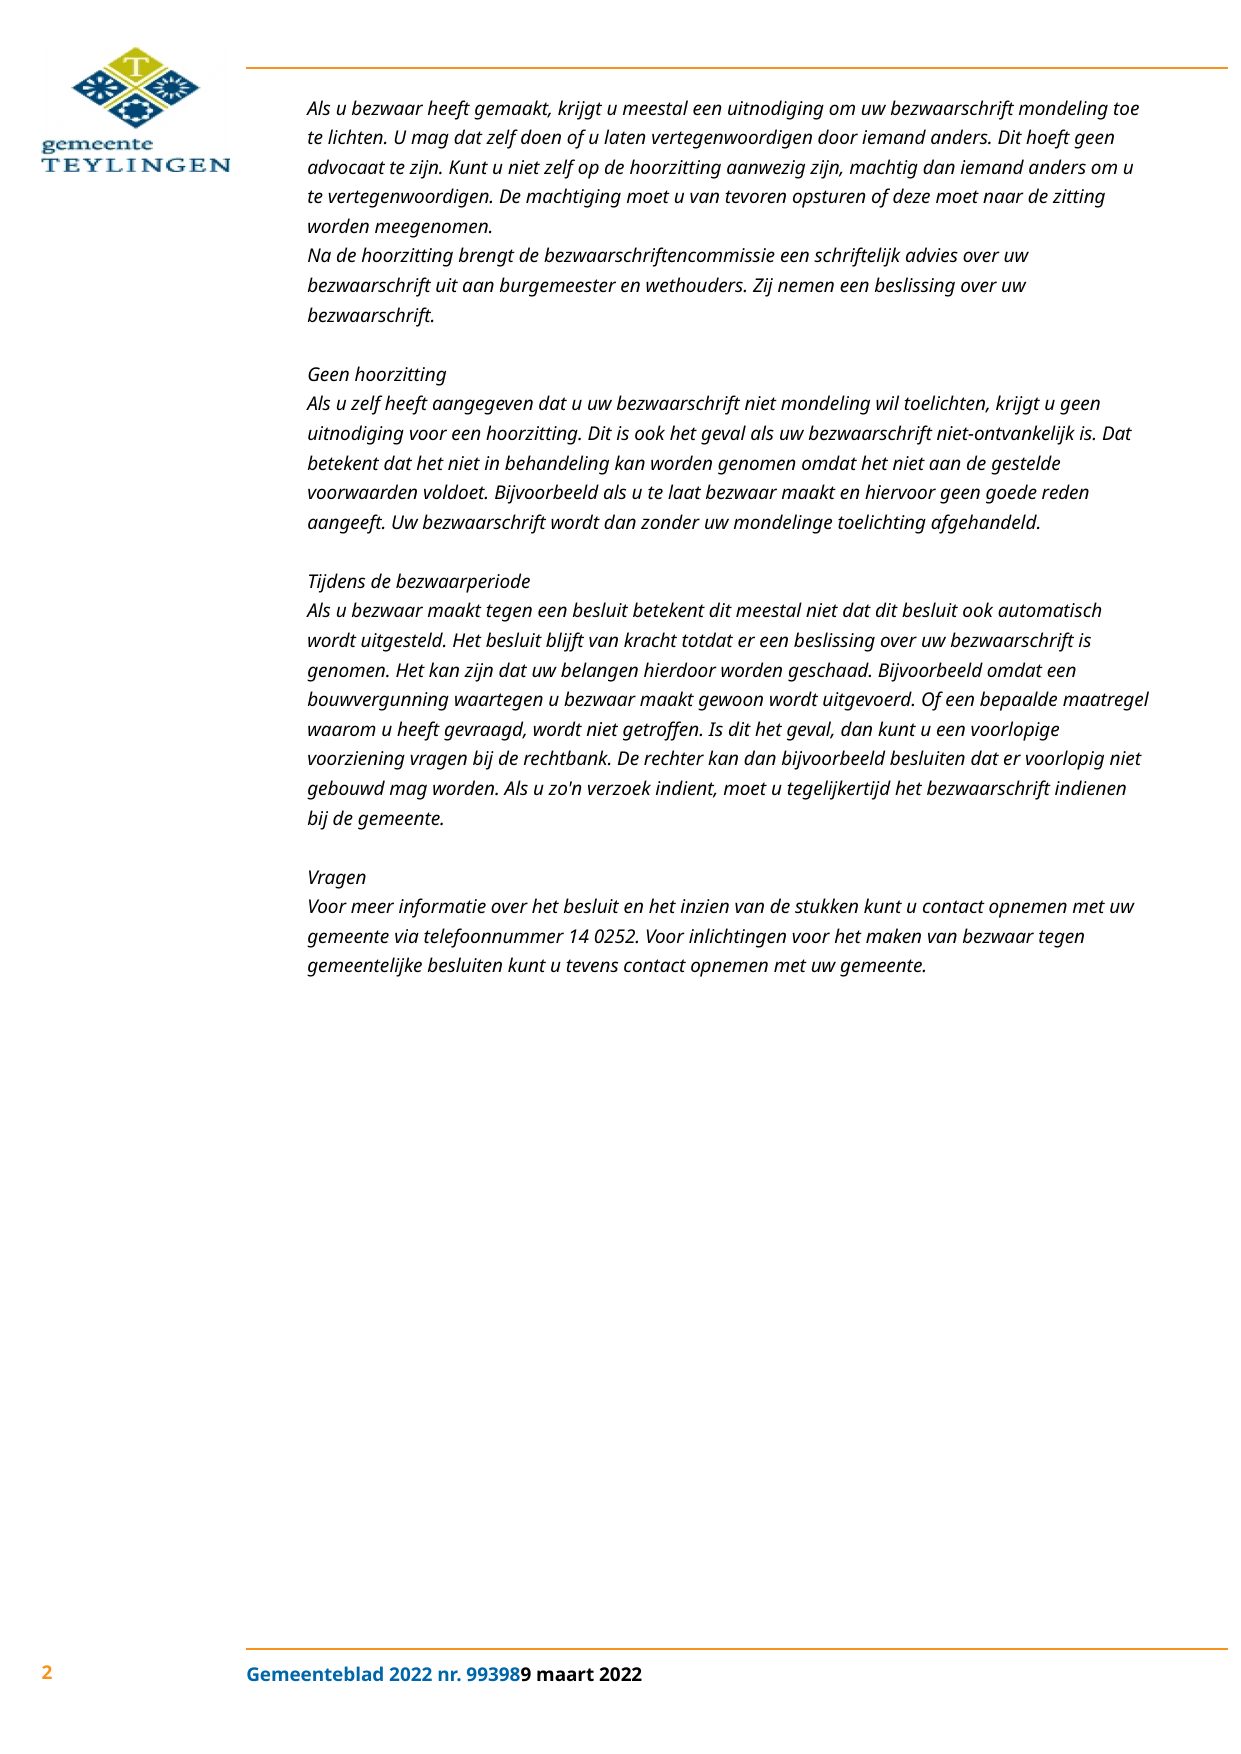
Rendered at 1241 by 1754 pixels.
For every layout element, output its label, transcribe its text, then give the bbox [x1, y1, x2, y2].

list Vragen [248, 864, 1152, 890]
list Voor meer informatie over het besluit en het inzien van de stukken kunt u contact opnemen met uw gemeente via telefoonnummer 14 0252. Voor inlichtingen voor het maken van bezwaar tegen gemeentelijke besluiten kunt u tevens contact opnemen met uw gemeente. [248, 893, 1152, 978]
list Geen hoorzitting [248, 361, 1152, 387]
list Als u zelf heeft aangegeven dat u uw bezwaarschrift niet mondeling wil toelichten, krijgt u geen uitnodiging voor een hoorzitting. Dit is ook het geval als uw bezwaarschrift niet-ontvankelijk is. Dat betekent dat het niet in behandeling kan worden genomen omdat het niet aan de gestelde voorwaarden voldoet. Bijvoorbeeld als u te laat bezwaar maakt en hiervoor geen goede reden aangeeft. Uw bezwaarschrift wordt dan zonder uw mondelinge toelichting afgehandeld. [248, 391, 1152, 535]
list Tijdens de bezwaarperiode [248, 568, 1152, 594]
list Na de hoorzitting brengt de bezwaarschriftencommissie een schriftelijk advies over uw bezwaarschrift uit aan burgemeester en wethouders. Zij nemen een beslissing over uw bezwaarschrift. [248, 243, 1152, 328]
picture [41, 47, 231, 172]
list Als u bezwaar heeft gemaakt, krijgt u meestal een uitnodiging om uw bezwaarschrift mondeling toe te lichten. U mag dat zelf doen of u laten vertegenwoordigen door iemand anders. Dit hoeft geen advocaat te zijn. Kunt u niet zelf op de hoorzitting aanwezig zijn, machtig dan iemand anders om u te vertegenwoordigen. De machtiging moet u van tevoren opsturen of deze moet naar de zitting worden meegenomen. [248, 95, 1152, 239]
list Als u bezwaar maakt tegen een besluit betekent dit meestal niet dat dit besluit ook automatisch wordt uitgesteld. Het besluit blijft van kracht totdat er een beslissing over uw bezwaarschrift is genomen. Het kan zijn dat uw belangen hierdoor worden geschaad. Bijvoorbeeld omdat een bouwvergunning waartegen u bezwaar maakt gewoon wordt uitgevoerd. Of een bepaalde maatregel waarom u heeft gevraagd, wordt niet getroffen. Is dit het geval, dan kunt u een voorlopige voorziening vragen bij de rechtbank. De rechter kan dan bijvoorbeeld besluiten dat er voorlopig niet gebouwd mag worden. Als u zo'n verzoek indient, moet u tegelijkertijd het bezwaarschrift indienen bij de gemeente. [248, 598, 1152, 831]
